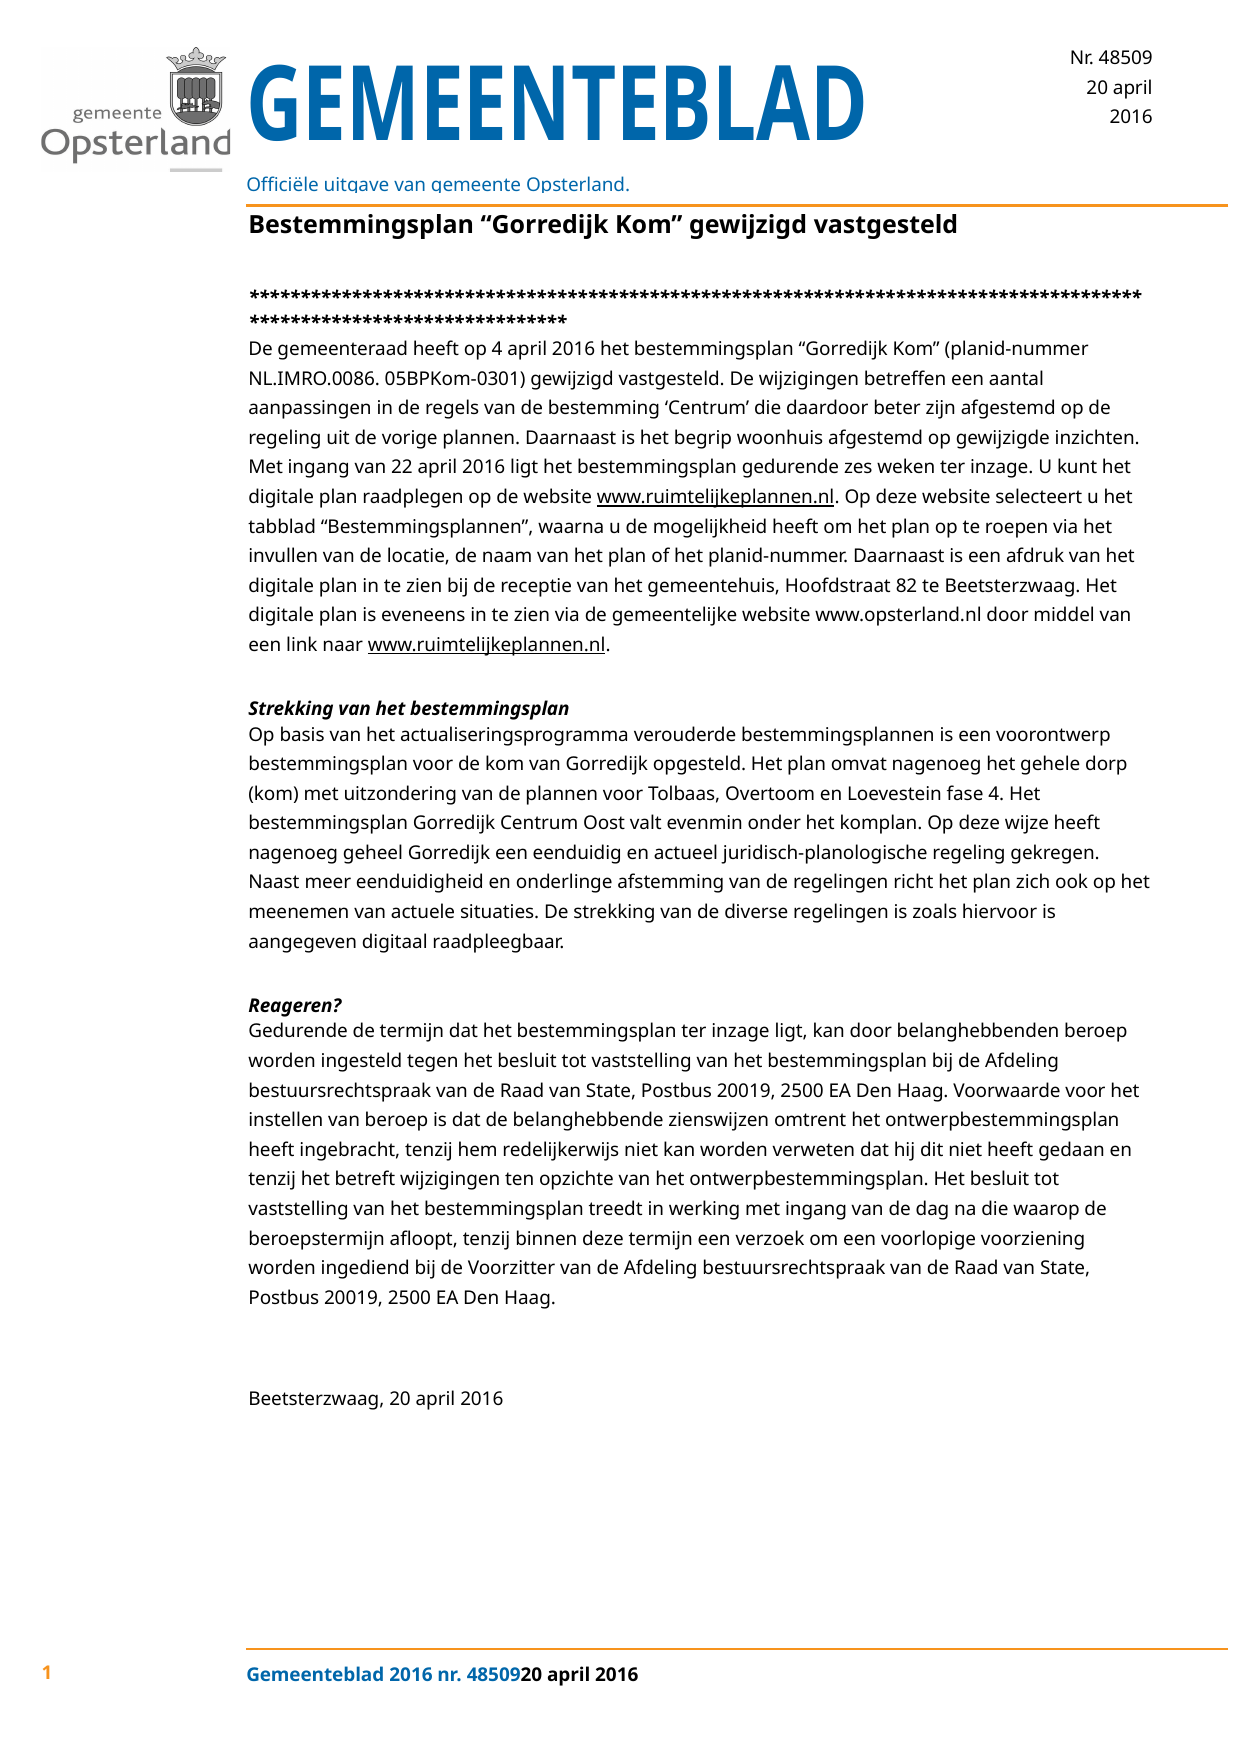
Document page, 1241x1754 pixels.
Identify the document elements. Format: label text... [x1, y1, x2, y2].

text Op basis van het actualiseringsprogramma verouderde bestemmingsplannen is een voorontwerp bestemmingsplan voor de kom van Gorredijk opgesteld. Het plan omvat nagenoeg het gehele dorp (kom) met uitzondering van de plannen voor Tolbaas, Overtoom en Loevestein fase 4. Het bestemmingsplan Gorredijk Centrum Oost valt evenmin onder het komplan. Op deze wijze heeft nagenoeg geheel Gorredijk een eenduidig en actueel juridisch-planologische regeling gekregen. Naast meer eenduidigheid en onderlinge afstemming van de regelingen richt het plan zich ook op het meenemen van actuele situaties. De strekking van de diverse regelingen is zoals hiervoor is aangegeven digitaal raadpleegbaar. [248, 721, 1152, 954]
text ********************************************************************************************************************** [248, 284, 1152, 335]
picture [41, 47, 231, 172]
text De gemeenteraad heeft op 4 april 2016 het bestemmingsplan “Gorredijk Kom” (planid-nummer NL.IMRO.0086. 05BPKom-0301) gewijzigd vastgesteld. De wijzigingen betreffen een aantal aanpassingen in de regels van de bestemming ‘Centrum’ die daardoor beter zijn afgestemd op de regeling uit de vorige plannen. Daarnaast is het begrip woonhuis afgestemd op gewijzigde inzichten. Met ingang van 22 april 2016 ligt het bestemmingsplan gedurende zes weken ter inzage. U kunt het digitale plan raadplegen op de website www.ruimtelijkeplannen.nl. Op deze website selecteert u het tabblad “Bestemmingsplannen”, waarna u de mogelijkheid heeft om het plan op te roepen via het invullen van de locatie, de naam van het plan of het planid-nummer. Daarnaast is een afdruk van het digitale plan in te zien bij de receptie van het gemeentehuis, Hoofdstraat 82 te Beetsterzwaag. Het digitale plan is eveneens in te zien via de gemeentelijke website www.opsterland.nl door middel van een link naar www.ruimtelijkeplannen.nl. [248, 335, 1152, 657]
text Strekking van het bestemmingsplan [248, 695, 1152, 721]
text Gedurende de termijn dat het bestemmingsplan ter inzage ligt, kan door belanghebbenden beroep worden ingesteld tegen het besluit tot vaststelling van het bestemmingsplan bij de Afdeling bestuursrechtspraak van de Raad van State, Postbus 20019, 2500 EA Den Haag. Voorwaarde voor het instellen van beroep is dat de belanghebbende zienswijzen omtrent het ontwerpbestemmingsplan heeft ingebracht, tenzij hem redelijkerwijs niet kan worden verweten dat hij dit niet heeft gedaan en tenzij het betreft wijzigingen ten opzichte van het ontwerpbestemmingsplan. Het besluit tot vaststelling van het bestemmingsplan treedt in werking met ingang van de dag na die waarop de beroepstermijn afloopt, tenzij binnen deze termijn een verzoek om een voorlopige voorziening worden ingediend bij de Voorzitter van de Afdeling bestuursrechtspraak van de Raad van State, Postbus 20019, 2500 EA Den Haag. [248, 1018, 1152, 1309]
text Reageren? [248, 992, 1152, 1018]
text Beetsterzwaag, 20 april 2016 [248, 1385, 1152, 1410]
text Bestemmingsplan “Gorredijk Kom” gewijzigd vastgesteld [248, 207, 1152, 241]
